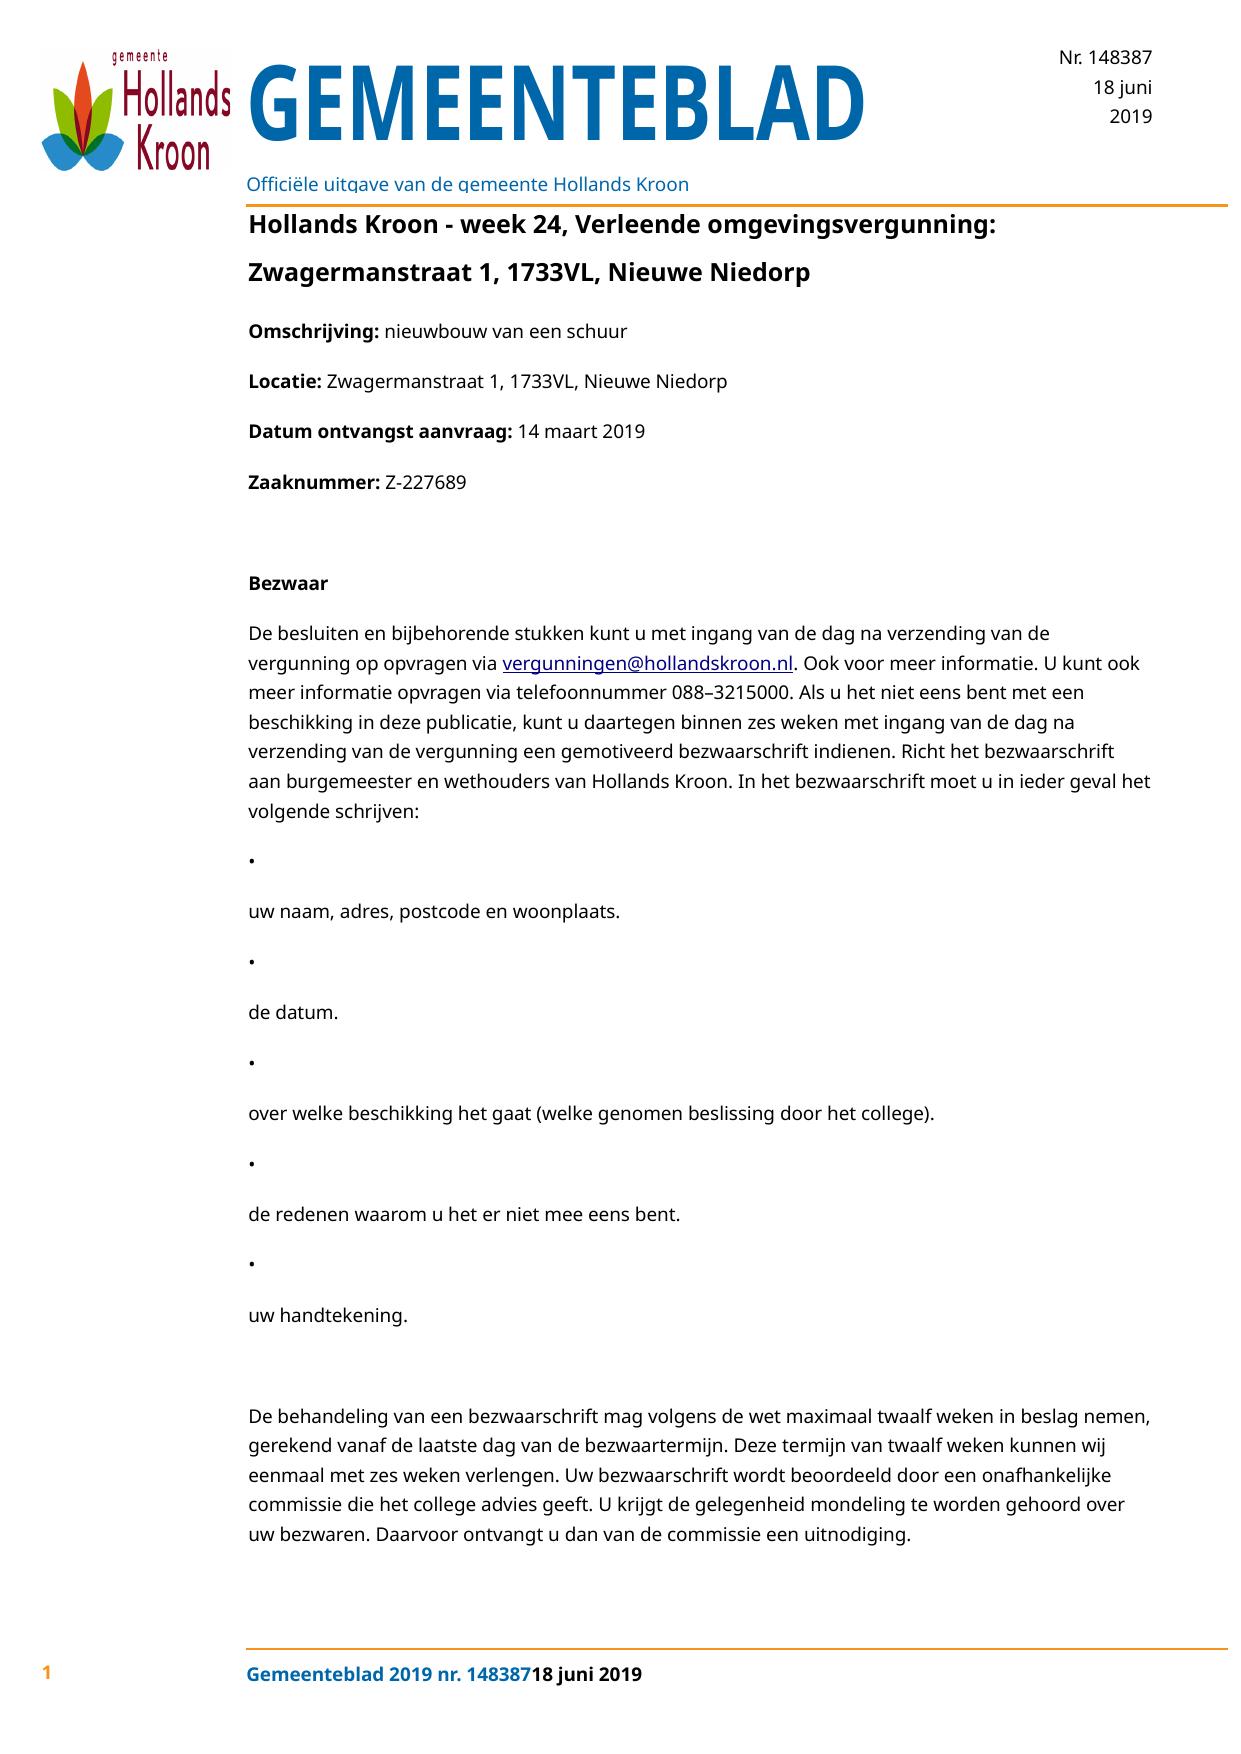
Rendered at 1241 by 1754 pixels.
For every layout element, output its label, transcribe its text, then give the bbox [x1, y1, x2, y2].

text over welke beschikking het gaat (welke genomen beslissing door het college). [248, 1100, 1152, 1126]
text uw handtekening. [248, 1302, 1152, 1328]
text • [248, 1252, 1152, 1277]
text Datum ontvangst aanvraag: 14 maart 2019 [248, 419, 1152, 444]
text Bezwaar [248, 570, 1152, 596]
text Omschrijving: nieuwbouw van een schuur [248, 318, 1152, 344]
text • [248, 1050, 1152, 1076]
text de datum. [248, 999, 1152, 1025]
text • [248, 949, 1152, 975]
text de redenen waarom u het er niet mee eens bent. [248, 1201, 1152, 1227]
text Zaaknummer: Z-227689 [248, 469, 1152, 495]
text uw naam, adres, postcode en woonplaats. [248, 899, 1152, 924]
picture [41, 47, 231, 172]
text De behandeling van een bezwaarschrift mag volgens de wet maximaal twaalf weken in beslag nemen, gerekend vanaf de laatste dag van de bezwaartermijn. Deze termijn van twaalf weken kunnen wij eenmaal met zes weken verlengen. Uw bezwaarschrift wordt beoordeeld door een onafhankelijke commissie die het college advies geeft. U krijgt de gelegenheid mondeling te worden gehoord over uw bezwaren. Daarvoor ontvangt u dan van de commissie een uitnodiging. [248, 1403, 1152, 1547]
text Locatie: Zwagermanstraat 1, 1733VL, Nieuwe Niedorp [248, 368, 1152, 394]
text • [248, 848, 1152, 874]
text De besluiten en bijbehorende stukken kunt u met ingang van de dag na verzending van de vergunning op opvragen via vergunningen@hollandskroon.nl. Ook voor meer informatie. U kunt ook meer informatie opvragen via telefoonnummer 088–3215000. Als u het niet eens bent met een beschikking in deze publicatie, kunt u daartegen binnen zes weken met ingang van de dag na verzending van de vergunning een gemotiveerd bezwaarschrift indienen. Richt het bezwaarschrift aan burgemeester en wethouders van Hollands Kroon. In het bezwaarschrift moet u in ieder geval het volgende schrijven: [248, 620, 1152, 824]
text • [248, 1151, 1152, 1177]
text Hollands Kroon - week 24, Verleende omgevingsvergunning: Zwagermanstraat 1, 1733VL, Nieuwe Niedorp [248, 207, 1152, 288]
